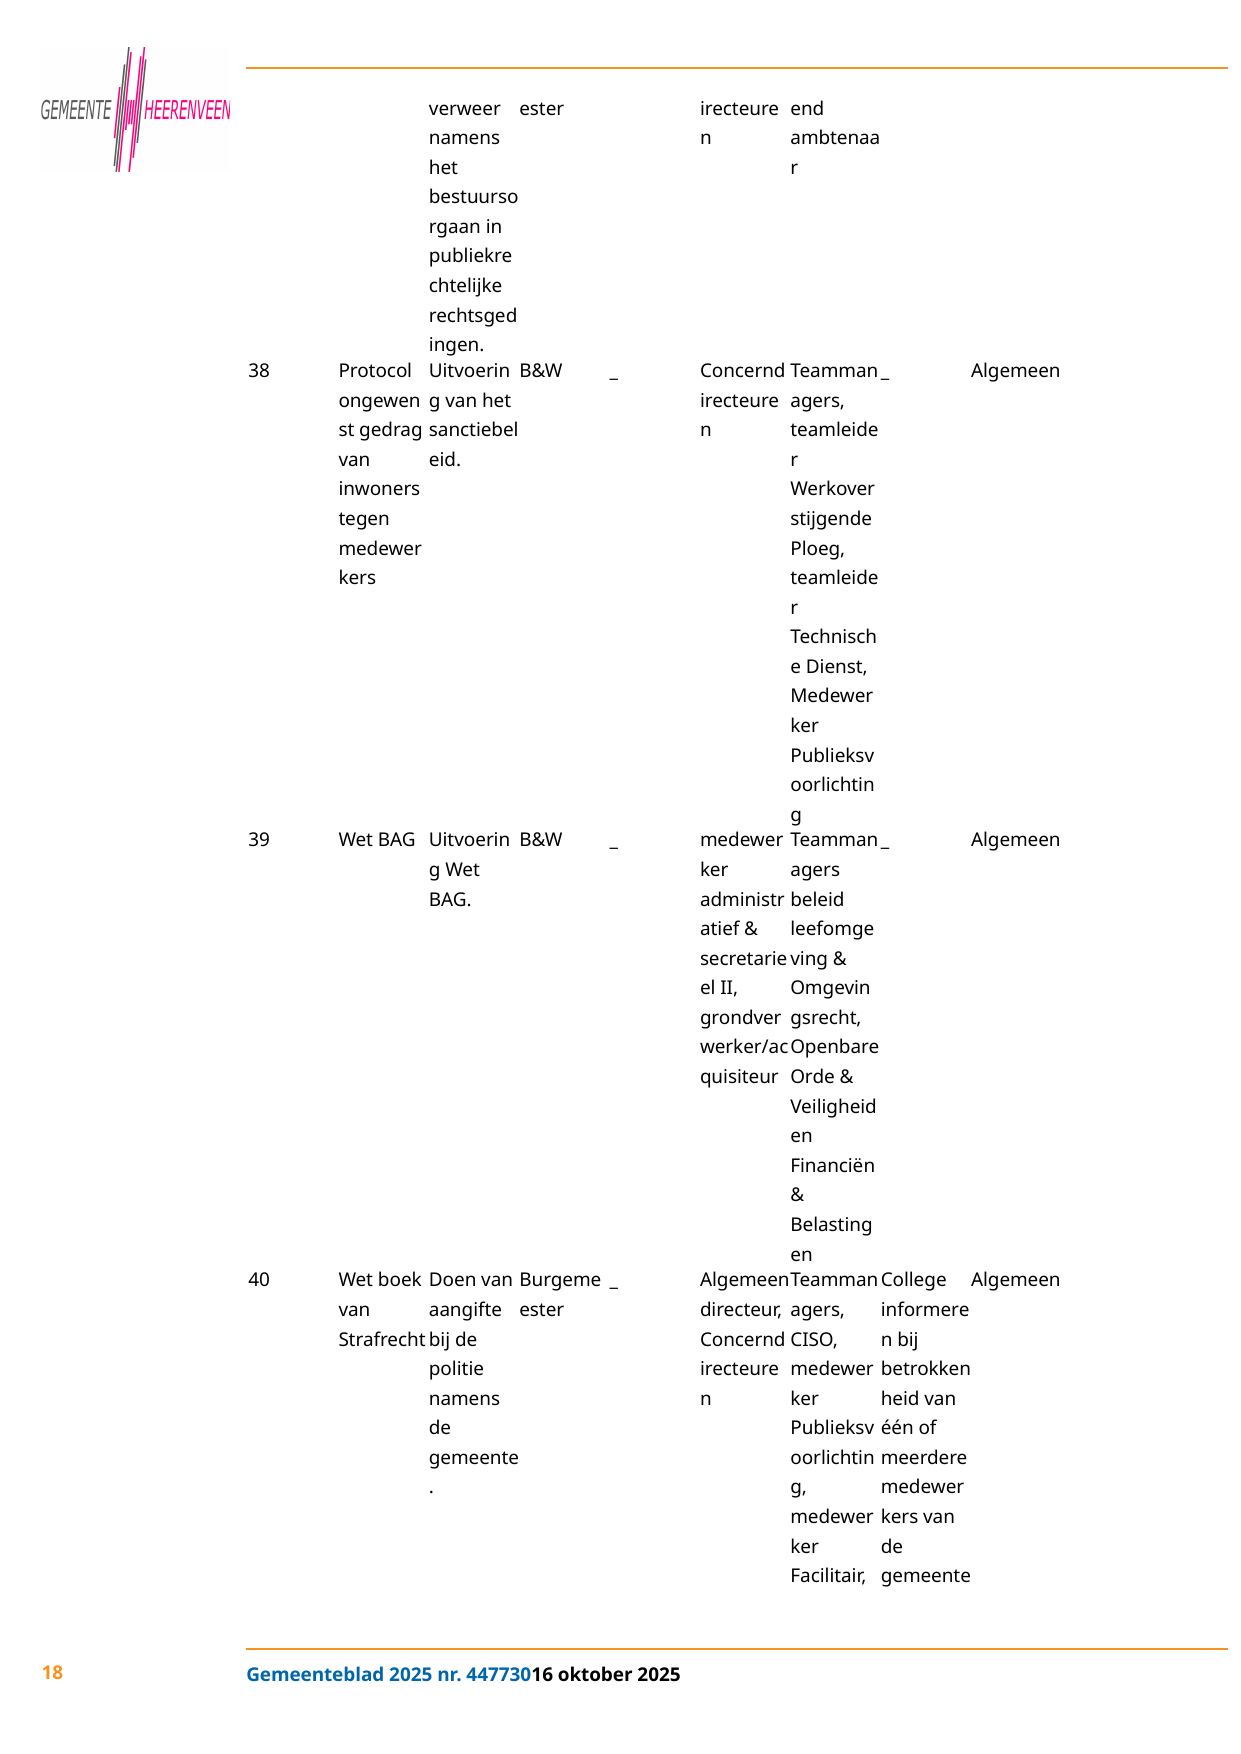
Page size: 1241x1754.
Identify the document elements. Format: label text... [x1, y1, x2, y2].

table_cell Algemeen [971, 357, 1061, 827]
table_cell [248, 95, 338, 357]
table_cell 38 [248, 357, 338, 827]
table_cell [1061, 827, 1152, 1267]
table_cell verweer namens het bestuursorgaan in publiekrechtelijke rechtsgedingen. [429, 95, 519, 357]
table_cell Algemeen directeur, Concerndirecteuren [700, 1267, 790, 1588]
table_cell _ [609, 1267, 700, 1588]
table_cell _ [609, 357, 700, 827]
table_cell Protocol ongewenst gedrag van inwoners tegen medewerkers [338, 357, 429, 827]
table_cell 39 [248, 827, 338, 1267]
table_cell Burgemeester [519, 1267, 609, 1588]
table_cell 40 [248, 1267, 338, 1588]
table_cell ester [519, 95, 609, 357]
table_cell _ [881, 357, 971, 827]
table_cell Teammanagers, teamleider Werkoverstijgende Ploeg, teamleider Technische Dienst, Medewerker Publieksvoorlichting [790, 357, 881, 827]
table_cell [338, 95, 429, 357]
table_cell [1061, 357, 1152, 827]
table_cell _ [881, 827, 971, 1267]
table_cell [881, 95, 971, 357]
table_cell [609, 95, 700, 357]
table_cell end ambtenaar [790, 95, 881, 357]
table_cell Teammanagers, CISO, medewerker Publieksvoorlichting, medewerker Facilitair, [790, 1267, 881, 1588]
table_cell medewerker administratief & secretarieel II, grondverwerker/acquisiteur [700, 827, 790, 1267]
table_cell Uitvoering van het sanctiebeleid. [429, 357, 519, 827]
table_cell Teammanagers beleid leefomgeving & Omgevingsrecht, Openbare Orde & Veiligheid en Financiën & Belastingen [790, 827, 881, 1267]
table_cell Algemeen [971, 1267, 1061, 1588]
table_cell College informeren bij betrokkenheid van één of meerdere medewerkers van de gemeente [881, 1267, 971, 1588]
table_cell irecteuren [700, 95, 790, 357]
table_cell [971, 95, 1061, 357]
table_cell [1061, 1267, 1152, 1588]
table_cell B&W [519, 827, 609, 1267]
table_cell Wet boek van Strafrecht [338, 1267, 429, 1588]
table_cell Uitvoering Wet BAG. [429, 827, 519, 1267]
table_cell B&W [519, 357, 609, 827]
picture [41, 47, 231, 172]
table_cell [1061, 95, 1152, 357]
table_cell Wet BAG [338, 827, 429, 1267]
table_cell Concerndirecteuren [700, 357, 790, 827]
table_cell Doen van aangifte bij de politie namens de gemeente. [429, 1267, 519, 1588]
table_cell Algemeen [971, 827, 1061, 1267]
table_cell _ [609, 827, 700, 1267]
